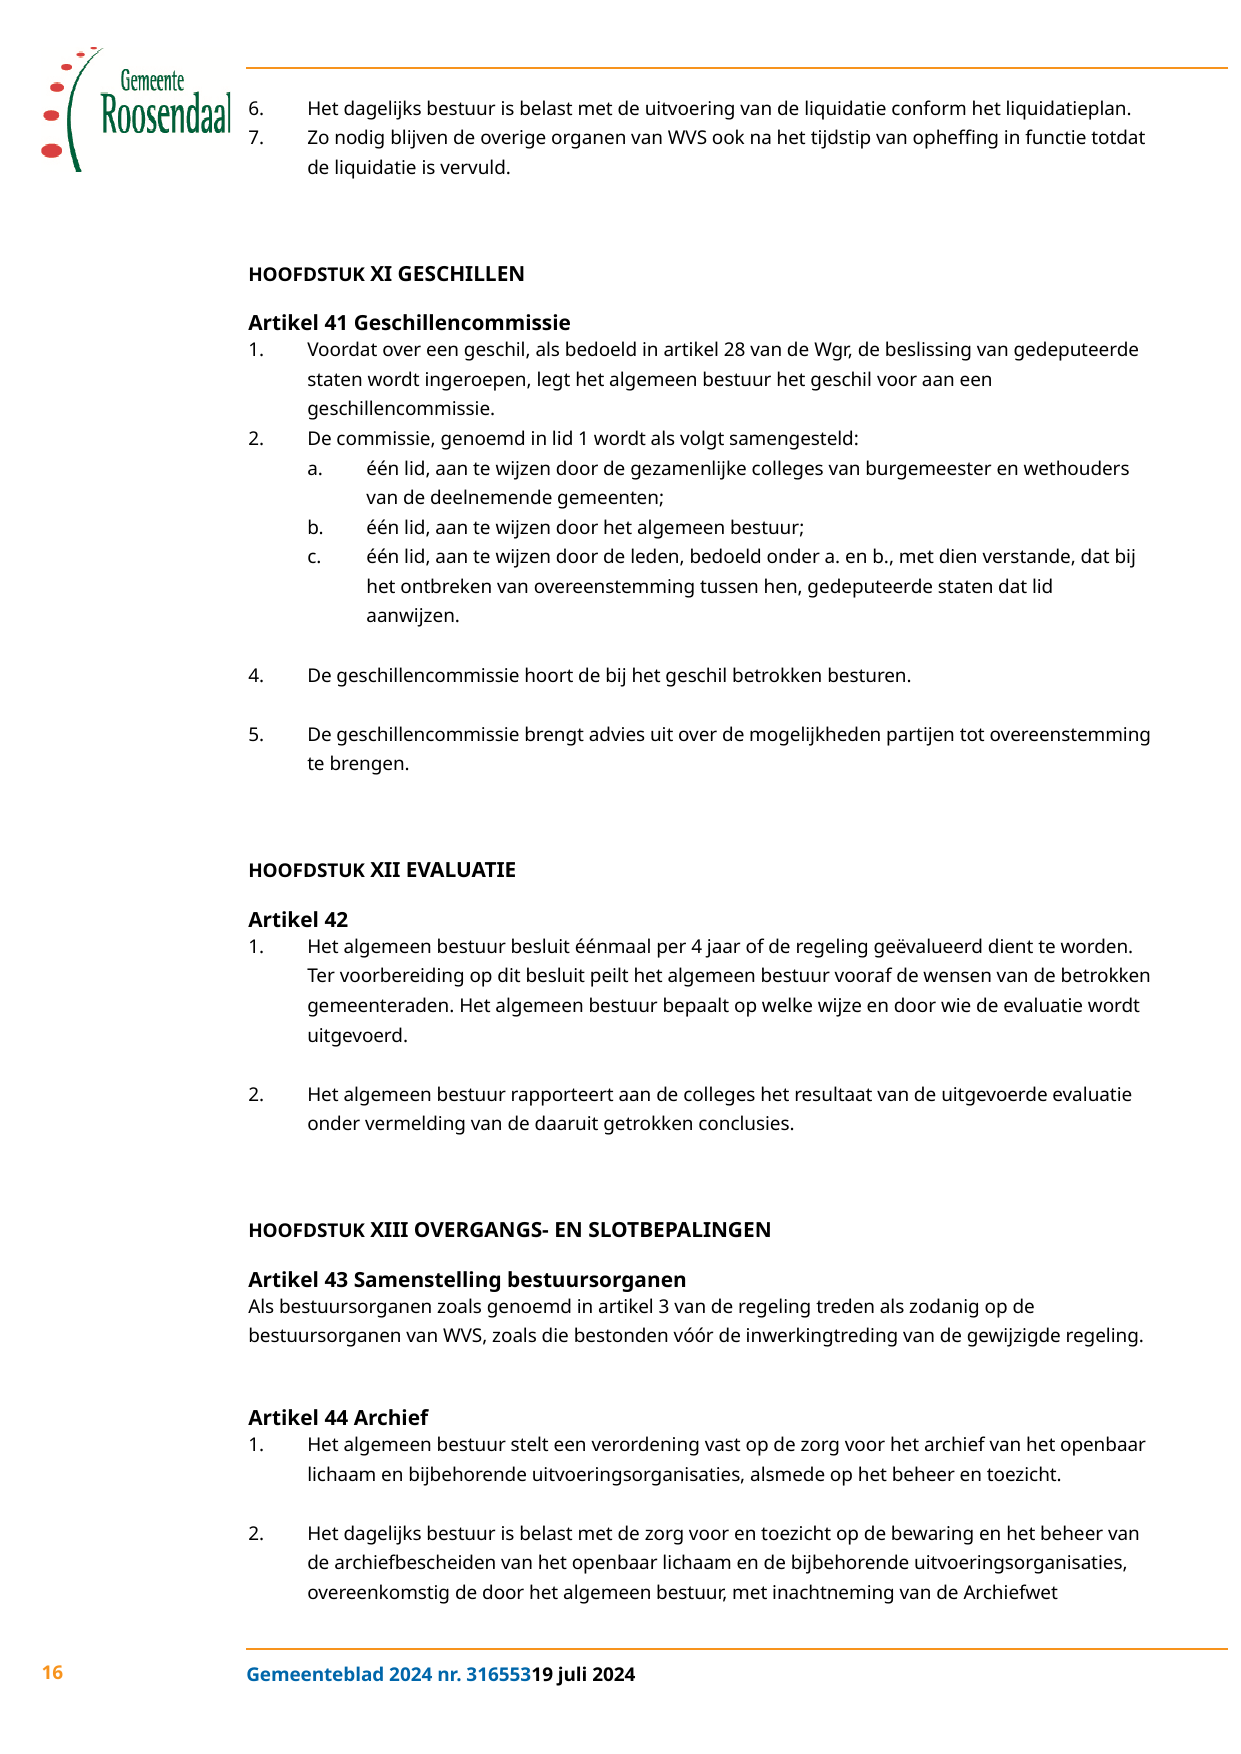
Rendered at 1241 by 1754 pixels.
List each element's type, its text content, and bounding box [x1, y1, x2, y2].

text Als bestuursorganen zoals genoemd in artikel 3 van de regeling treden als zodanig op de bestuursorganen van WVS, zoals die bestonden vóór de inwerkingtreding van de gewijzigde regeling. [248, 1293, 1152, 1348]
text Artikel 43 Samenstelling bestuursorganen [248, 1265, 1152, 1293]
list één lid, aan te wijzen door de gezamenlijke colleges van burgemeester en wethouders van de deelnemende gemeenten; [307, 455, 1152, 510]
list De geschillencommissie hoort de bij het geschil betrokken besturen. [248, 662, 1152, 688]
list Het dagelijks bestuur is belast met de uitvoering van de liquidatie conform het liquidatieplan. [248, 95, 1152, 121]
list Zo nodig blijven de overige organen van WVS ook na het tijdstip van opheffing in functie totdat de liquidatie is vervuld. [248, 124, 1152, 180]
list Het algemeen bestuur stelt een verordening vast op de zorg voor het archief van het openbaar lichaam en bijbehorende uitvoeringsorganisaties, alsmede op het beheer en toezicht. [248, 1431, 1152, 1486]
text HOOFDSTUK XIII OVERGANGS- EN SLOTBEPALINGEN [248, 1215, 1152, 1244]
picture [41, 47, 231, 172]
list De commissie, genoemd in lid 1 wordt als volgt samengesteld: [248, 425, 1152, 451]
list Voordat over een geschil, als bedoeld in artikel 28 van de Wgr, de beslissing van gedeputeerde staten wordt ingeroepen, legt het algemeen bestuur het geschil voor aan een geschillencommissie. [248, 336, 1152, 421]
text HOOFDSTUK XI GESCHILLEN [248, 259, 1152, 287]
text Artikel 42 [248, 905, 1152, 933]
list De geschillencommissie brengt advies uit over de mogelijkheden partijen tot overeenstemming te brengen. [248, 721, 1152, 776]
list Het dagelijks bestuur is belast met de zorg voor en toezicht op de bewaring en het beheer van de archiefbescheiden van het openbaar lichaam en de bijbehorende uitvoeringsorganisaties, overeenkomstig de door het algemeen bestuur, met inachtneming van de Archiefwet [248, 1520, 1152, 1605]
text Artikel 44 Archief [248, 1403, 1152, 1431]
list Het algemeen bestuur besluit éénmaal per 4 jaar of de regeling geëvalueerd dient te worden. Ter voorbereiding op dit besluit peilt het algemeen bestuur vooraf de wensen van de betrokken gemeenteraden. Het algemeen bestuur bepaalt op welke wijze en door wie de evaluatie wordt uitgevoerd. [248, 933, 1152, 1048]
text HOOFDSTUK XII EVALUATIE [248, 855, 1152, 884]
list Het algemeen bestuur rapporteert aan de colleges het resultaat van de uitgevoerde evaluatie onder vermelding van de daaruit getrokken conclusies. [248, 1081, 1152, 1136]
list één lid, aan te wijzen door de leden, bedoeld onder a. en b., met dien verstande, dat bij het ontbreken van overeenstemming tussen hen, gedeputeerde staten dat lid aanwijzen. [307, 543, 1152, 628]
text Artikel 41 Geschillencommissie [248, 308, 1152, 336]
list één lid, aan te wijzen door het algemeen bestuur; [307, 514, 1152, 540]
